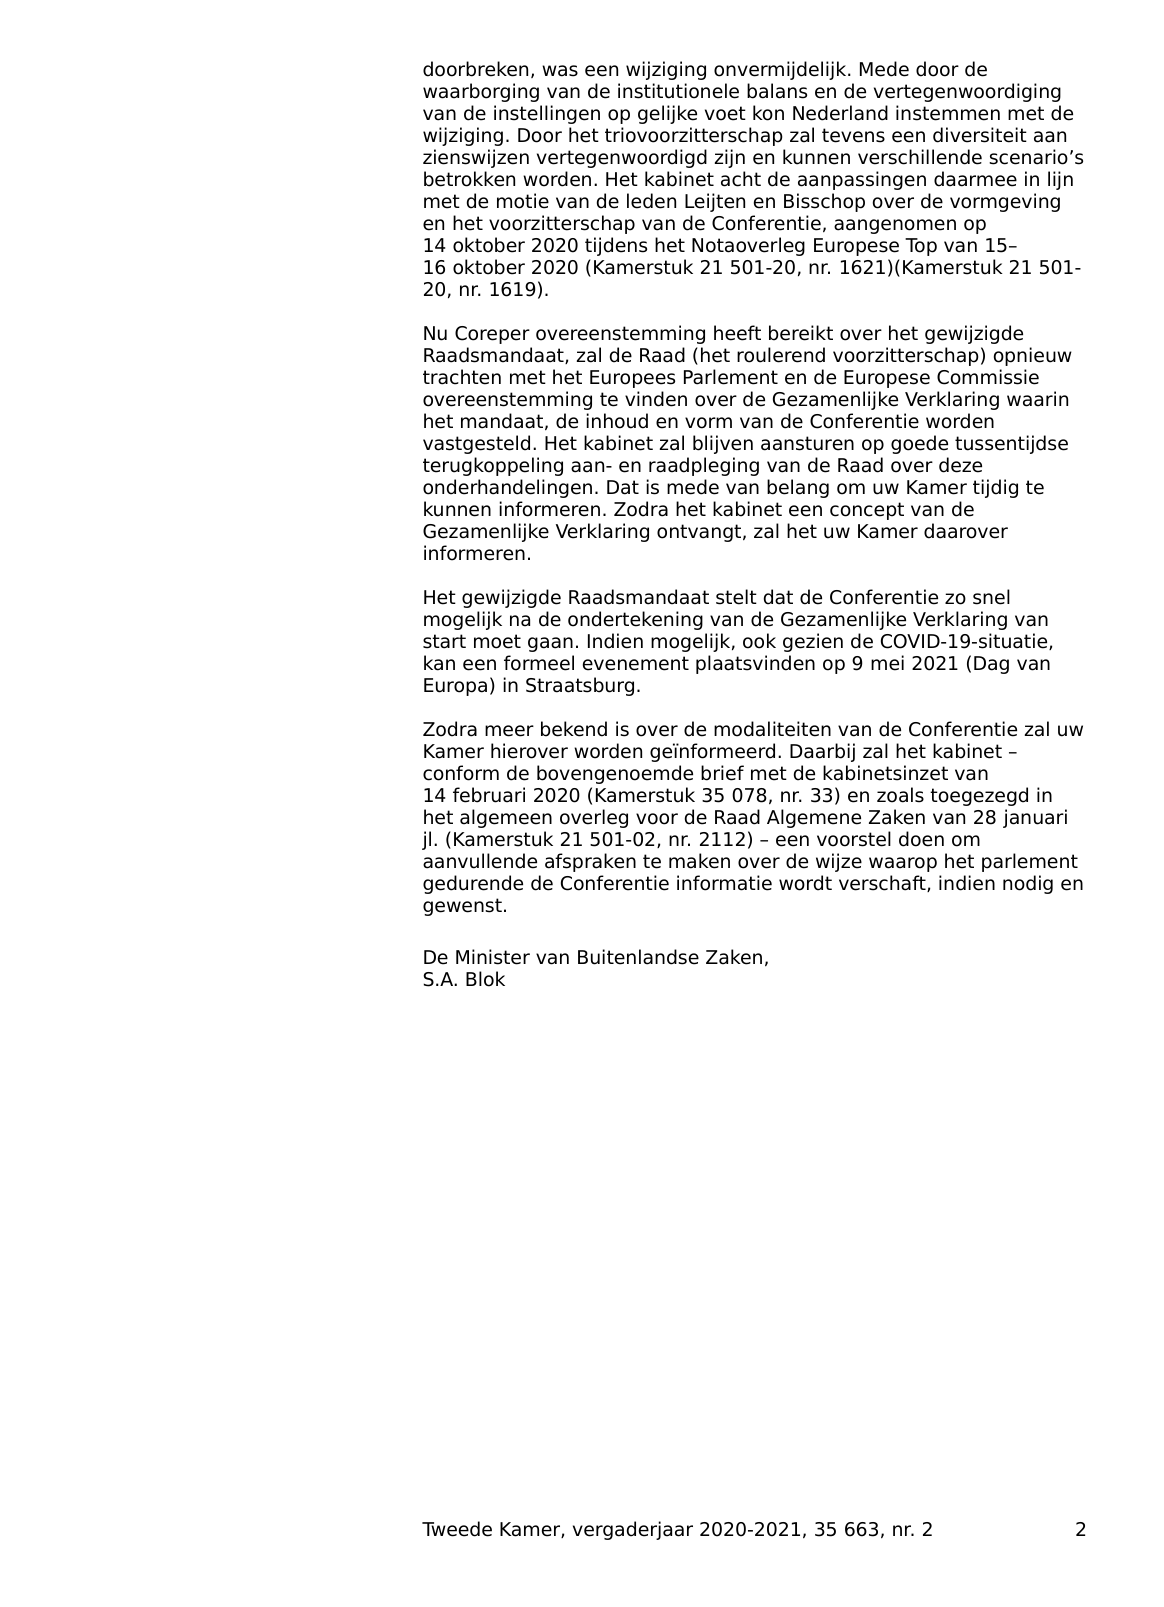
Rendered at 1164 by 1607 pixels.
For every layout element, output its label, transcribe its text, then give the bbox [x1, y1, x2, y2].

text Zodra meer bekend is over de modaliteiten van de Conferentie zal uw Kamer hierover worden geïnformeerd. Daarbij zal het kabinet – conform de bovengenoemde brief met de kabinetsinzet van 14 februari 2020 (Kamerstuk 35 078, nr. 33) en zoals toegezegd in het algemeen overleg voor de Raad Algemene Zaken van 28 januari jl. (Kamerstuk 21 501-02, nr. 2112) – een voorstel doen om aanvullende afspraken te maken over de wijze waarop het parlement gedurende de Conferentie informatie wordt verschaft, indien nodig en gewenst. [422, 719, 1087, 917]
text Nu Coreper overeenstemming heeft bereikt over het gewijzigde Raadsmandaat, zal de Raad (het roulerend voorzitterschap) opnieuw trachten met het Europees Parlement en de Europese Commissie overeenstemming te vinden over de Gezamenlijke Verklaring waarin het mandaat, de inhoud en vorm van de Conferentie worden vastgesteld. Het kabinet zal blijven aansturen op goede tussentijdse terugkoppeling aan- en raadpleging van de Raad over deze onderhandelingen. Dat is mede van belang om uw Kamer tijdig te kunnen informeren. Zodra het kabinet een concept van de Gezamenlijke Verklaring ontvangt, zal het uw Kamer daarover informeren. [422, 323, 1087, 565]
text De Minister van Buitenlandse Zaken, S.A. Blok [422, 947, 1087, 991]
text Het gewijzigde Raadsmandaat stelt dat de Conferentie zo snel mogelijk na de ondertekening van de Gezamenlijke Verklaring van start moet gaan. Indien mogelijk, ook gezien de COVID-19-situatie, kan een formeel evenement plaatsvinden op 9 mei 2021 (Dag van Europa) in Straatsburg. [422, 587, 1087, 697]
text doorbreken, was een wijziging onvermijdelijk. Mede door de waarborging van de institutionele balans en de vertegenwoordiging van de instellingen op gelijke voet kon Nederland instemmen met de wijziging. Door het triovoorzitterschap zal tevens een diversiteit aan zienswijzen vertegenwoordigd zijn en kunnen verschillende scenario’s betrokken worden. Het kabinet acht de aanpassingen daarmee in lijn met de motie van de leden Leijten en Bisschop over de vormgeving en het voorzitterschap van de Conferentie, aangenomen op 14 oktober 2020 tijdens het Notaoverleg Europese Top van 15–16 oktober 2020 (Kamerstuk 21 501-20, nr. 1621)(Kamerstuk 21 501-20, nr. 1619). [422, 59, 1087, 301]
